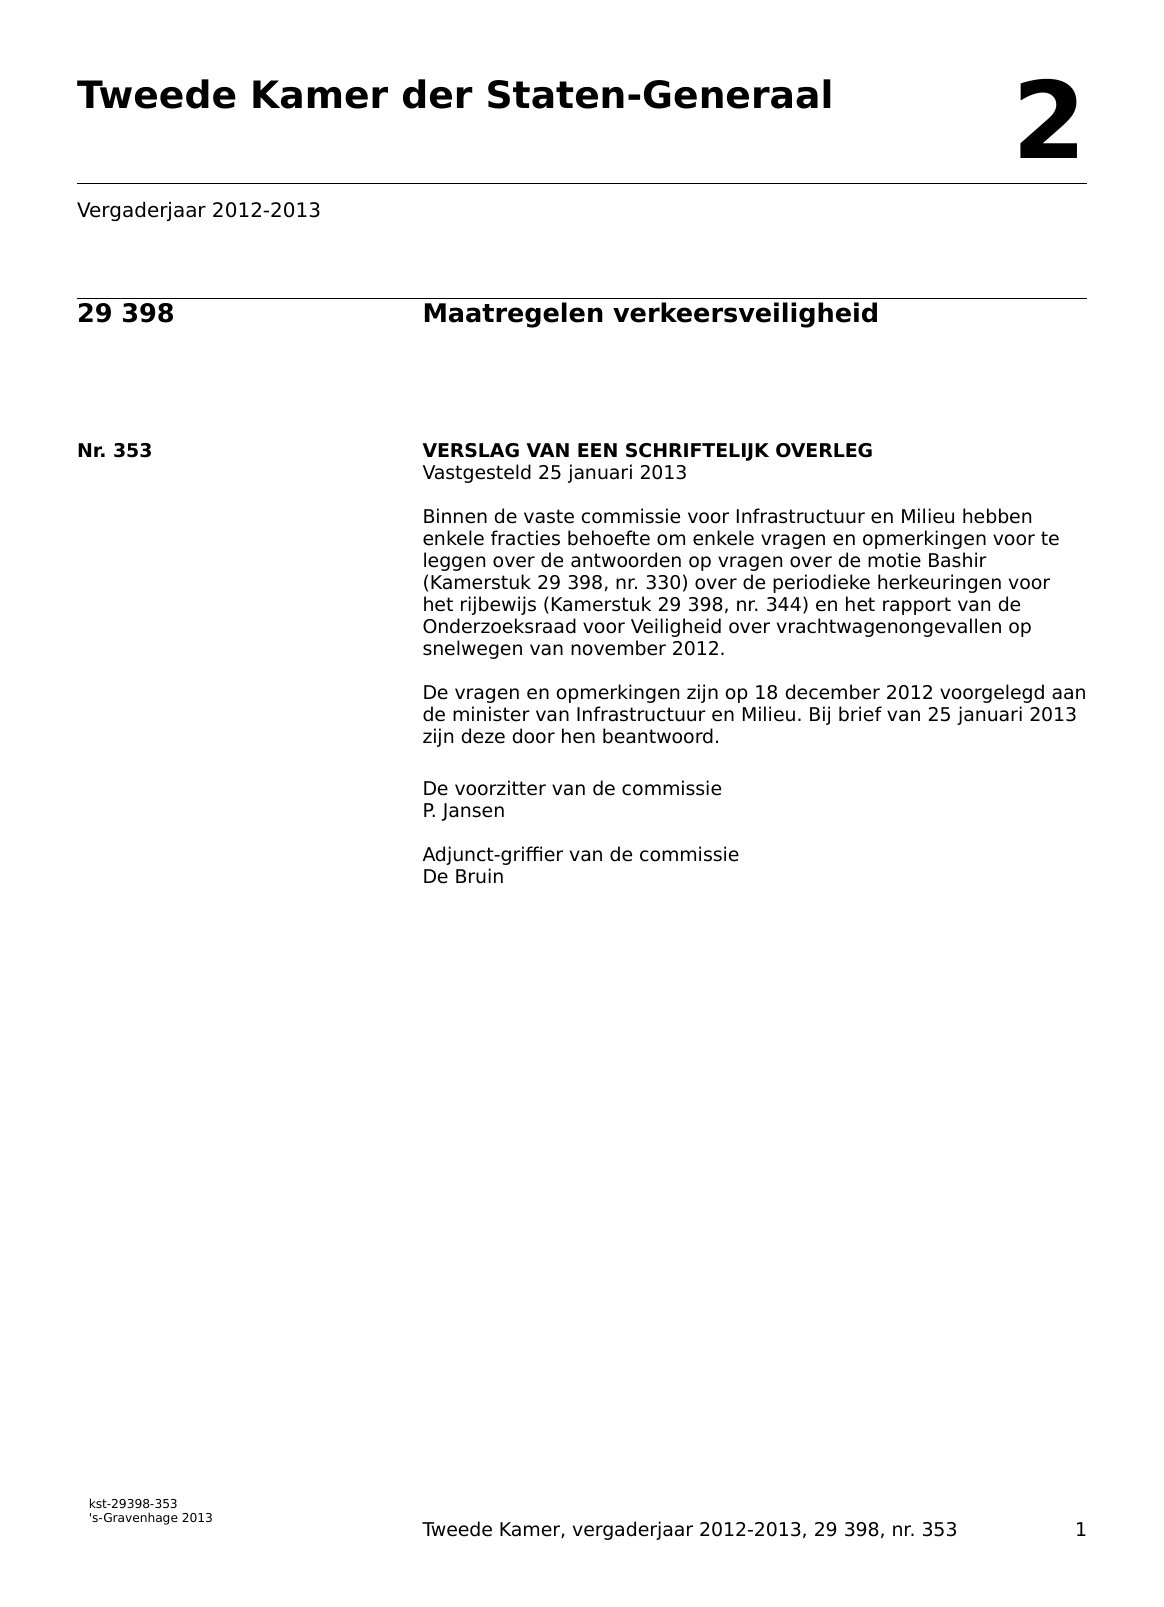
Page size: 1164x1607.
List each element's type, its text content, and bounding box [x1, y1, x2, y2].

text De vragen en opmerkingen zijn op 18 december 2012 voorgelegd aan de minister van Infrastructuur en Milieu. Bij brief van 25 januari 2013 zijn deze door hen beantwoord. [422, 682, 1087, 748]
subtitle Nr. 353 VERSLAG VAN EEN SCHRIFTELIJK OVERLEG [77, 440, 1087, 462]
text Adjunct-griffier van de commissie De Bruin [422, 844, 1087, 888]
text 's-Gravenhage 2013 [88, 1511, 323, 1525]
table_header Tweede Kamer der Staten-Generaal [77, 59, 886, 183]
subtitle 29 398 Maatregelen verkeersveiligheid [77, 299, 1087, 329]
table_header 2 [886, 59, 1087, 183]
text kst-29398-353 [88, 1497, 323, 1511]
text Binnen de vaste commissie voor Infrastructuur en Milieu hebben enkele fracties behoefte om enkele vragen en opmerkingen voor te leggen over de antwoorden op vragen over de motie Bashir (Kamerstuk 29 398, nr. 330) over de periodieke herkeuringen voor het rijbewijs (Kamerstuk 29 398, nr. 344) en het rapport van de Onderzoeksraad voor Veiligheid over vrachtwagenongevallen op snelwegen van november 2012. [422, 506, 1087, 660]
text De voorzitter van de commissie P. Jansen [422, 778, 1087, 822]
table_cell Vergaderjaar 2012-2013 [77, 184, 1087, 298]
text Vastgesteld 25 januari 2013 [422, 462, 1087, 484]
